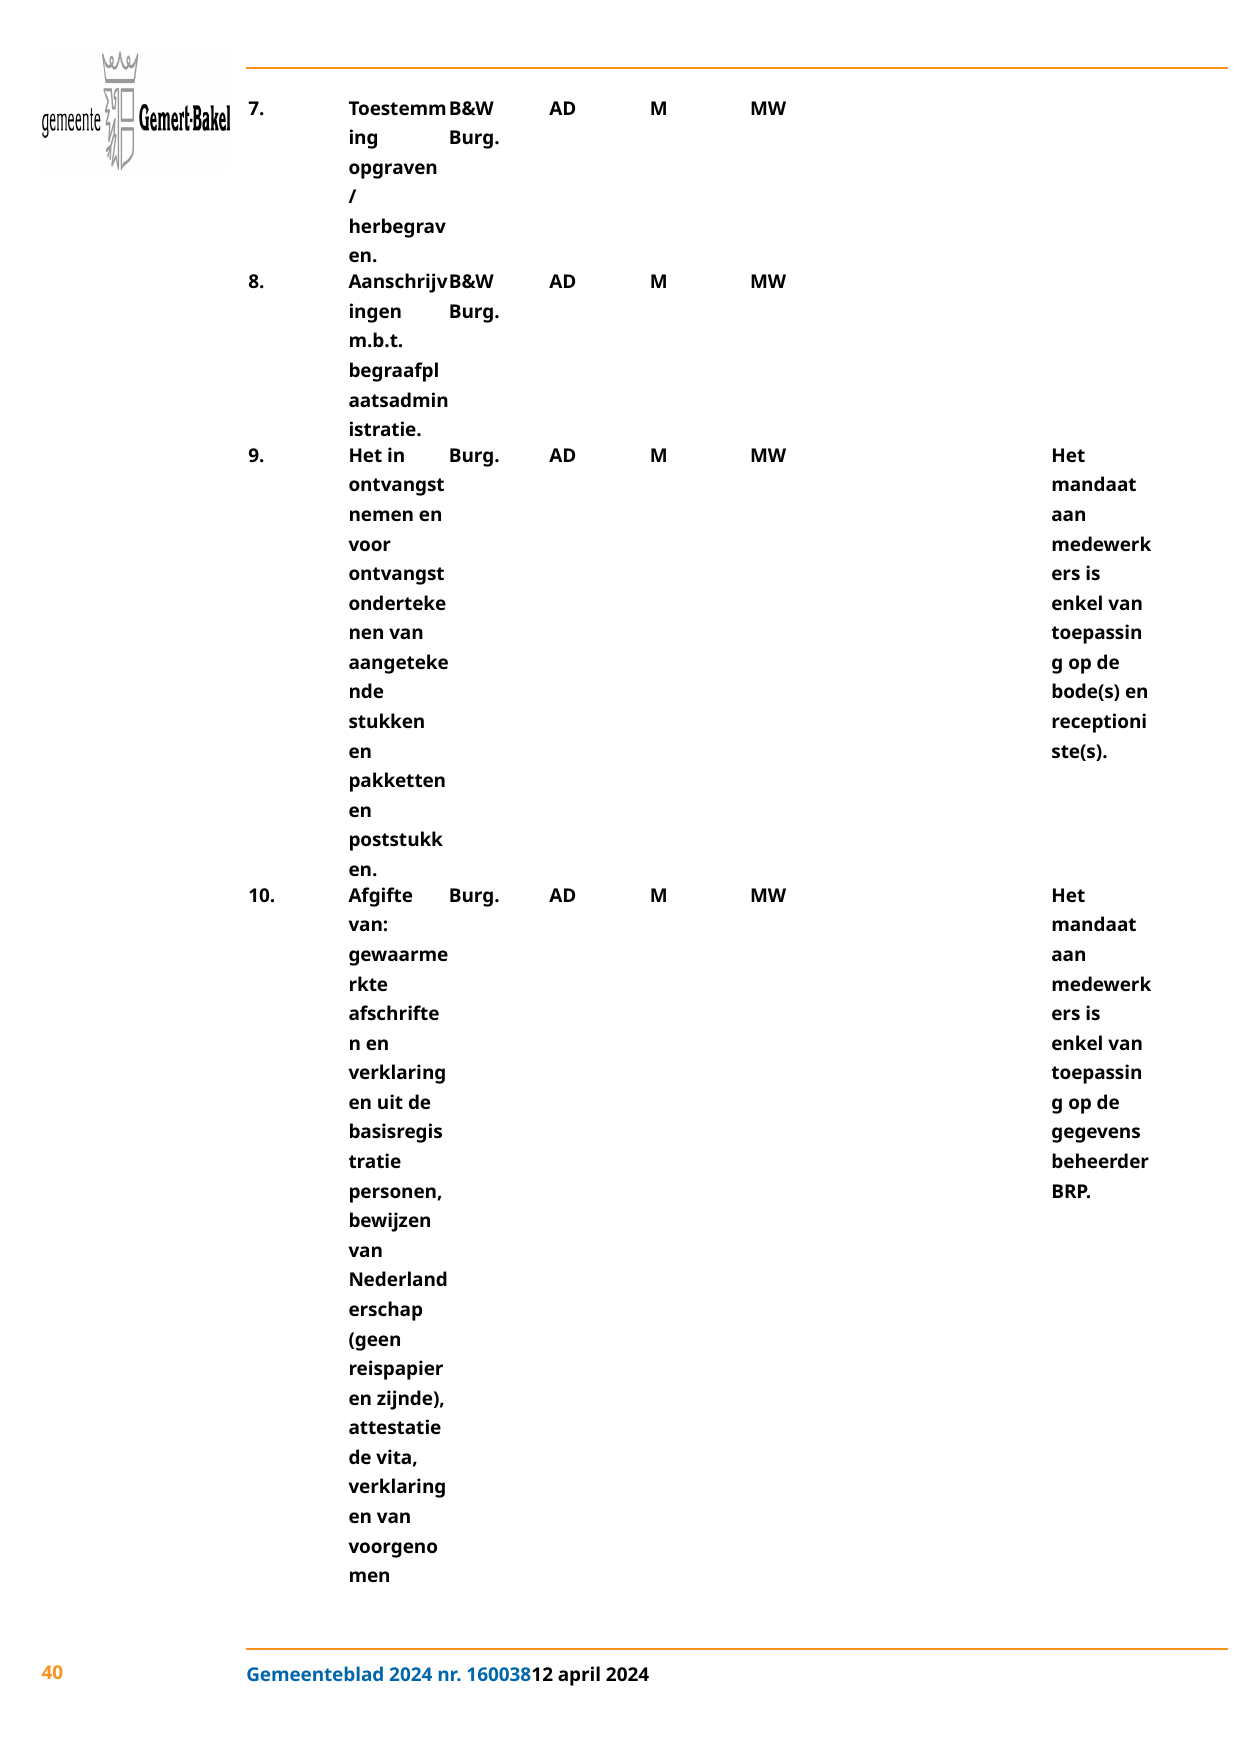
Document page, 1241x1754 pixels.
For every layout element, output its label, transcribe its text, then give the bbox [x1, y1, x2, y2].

table_cell Het in ontvangst nemen en voor ontvangst ondertekenen van aangetekende stukken en pakketten en poststukken. [348, 442, 449, 882]
table_cell Burg. [449, 442, 549, 882]
table_cell MW [750, 95, 850, 268]
table_cell AD [549, 269, 649, 442]
table_cell Het mandaat aan medewerkers is enkel van toepassing op de gegevensbeheerder BRP. [1051, 882, 1152, 1588]
table_cell [850, 269, 951, 442]
table_cell 8. [248, 269, 348, 442]
table_cell [951, 442, 1051, 882]
table_cell M [650, 882, 750, 1588]
table_cell Toestemming opgraven / herbegraven. [348, 95, 449, 268]
table_cell [951, 269, 1051, 442]
table_cell AD [549, 95, 649, 268]
table_cell M [650, 95, 750, 268]
table_cell [850, 95, 951, 268]
table_cell MW [750, 442, 850, 882]
table_cell B&W Burg. [449, 269, 549, 442]
table_cell MW [750, 269, 850, 442]
table_cell MW [750, 882, 850, 1588]
table_cell 7. [248, 95, 348, 268]
table_cell B&W Burg. [449, 95, 549, 268]
table_cell [850, 442, 951, 882]
table_cell Afgifte van: gewaarmerkte afschriften en verklaringen uit de basisregistratie personen, bewijzen van Nederlanderschap (geen reispapieren zijnde), attestatie de vita, verklaringen van voorgenomen [348, 882, 449, 1588]
table_cell [850, 882, 951, 1588]
table_cell 10. [248, 882, 348, 1588]
table_cell [1051, 269, 1152, 442]
table_cell Het mandaat aan medewerkers is enkel van toepassing op de bode(s) en receptioniste(s). [1051, 442, 1152, 882]
table_cell [951, 95, 1051, 268]
table_cell AD [549, 882, 649, 1588]
table_cell [1051, 95, 1152, 268]
table_cell Aanschrijvingen m.b.t. begraafplaatsadministratie. [348, 269, 449, 442]
table_cell [951, 882, 1051, 1588]
table_cell M [650, 442, 750, 882]
table_cell M [650, 269, 750, 442]
picture [41, 47, 231, 172]
table_cell AD [549, 442, 649, 882]
table_cell 9. [248, 442, 348, 882]
table_cell Burg. [449, 882, 549, 1588]
